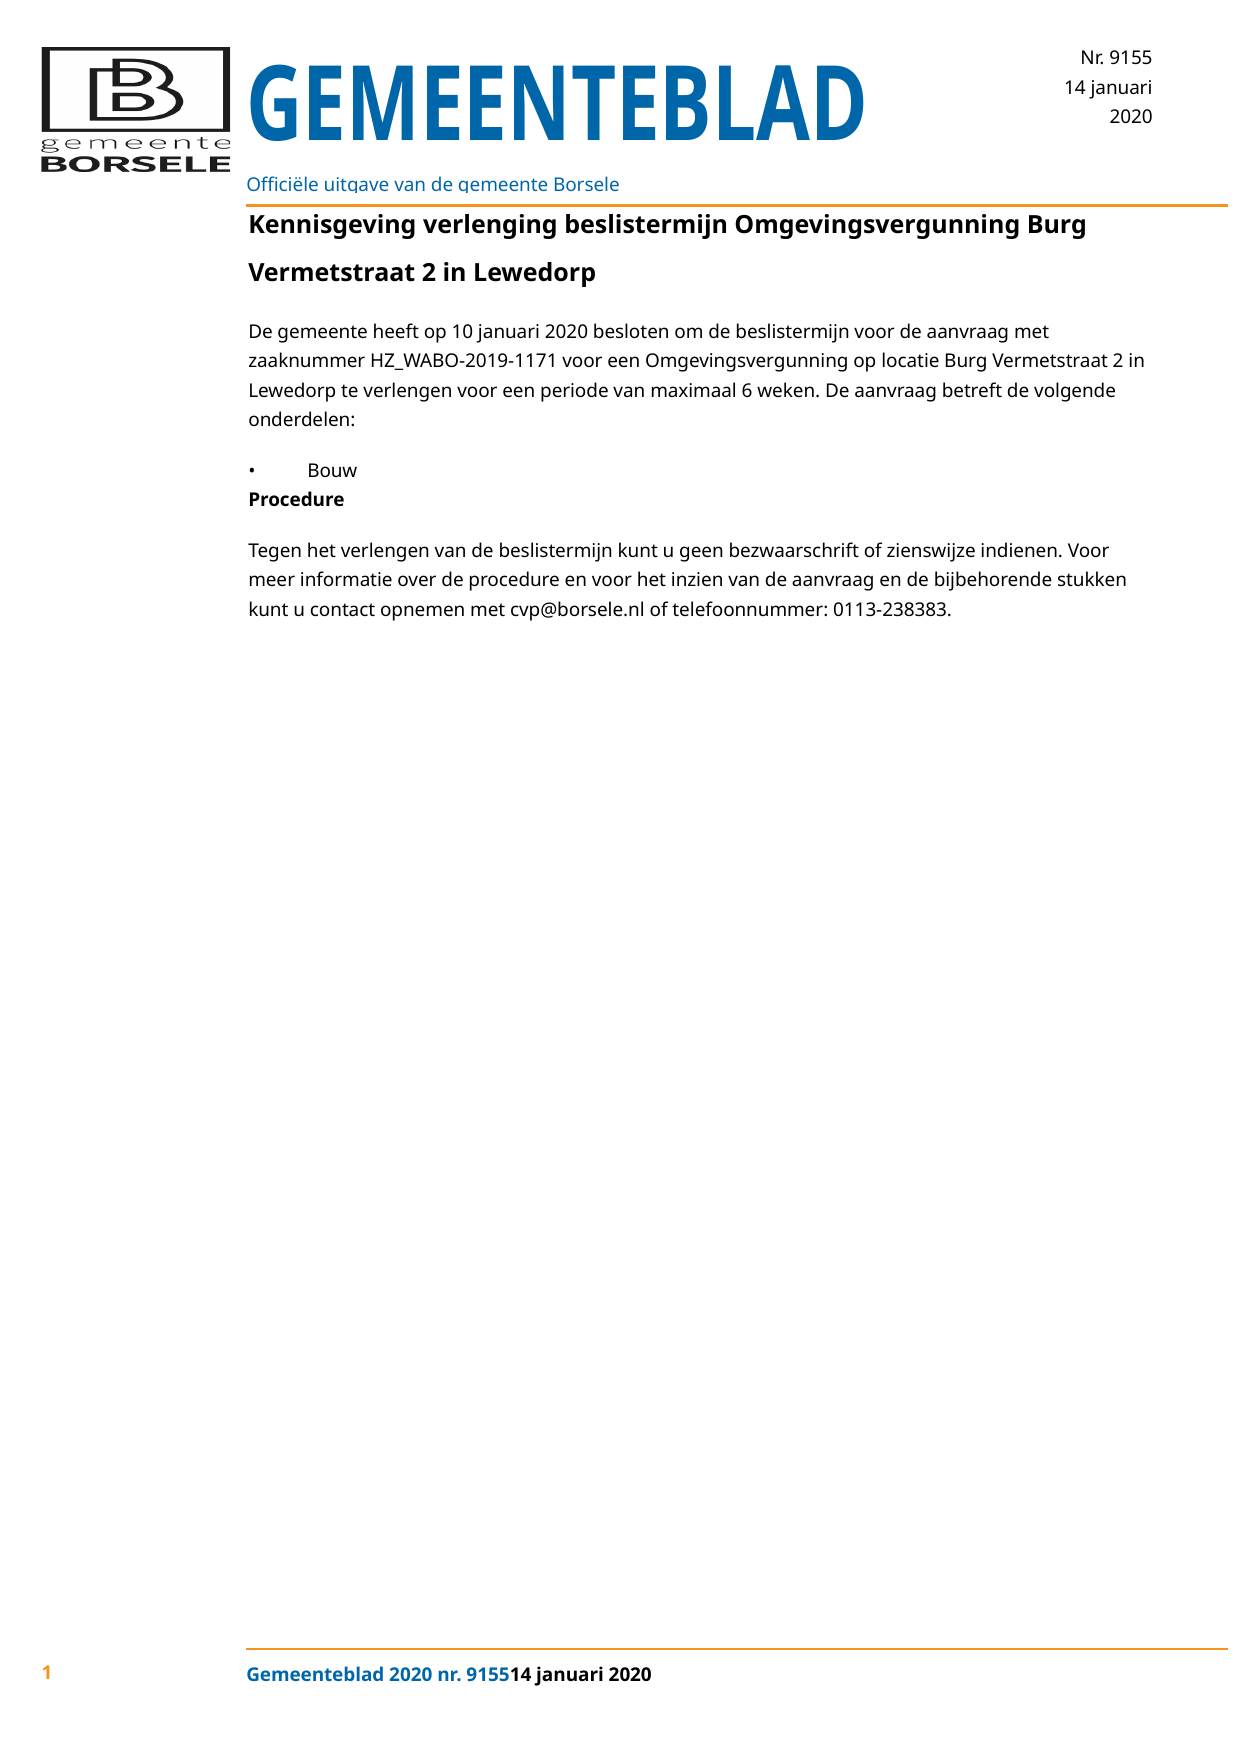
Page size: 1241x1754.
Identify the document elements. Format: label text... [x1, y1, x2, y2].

list Bouw [248, 457, 1152, 483]
text Kennisgeving verlenging beslistermijn Omgevingsvergunning Burg Vermetstraat 2 in Lewedorp [248, 207, 1152, 288]
text Tegen het verlengen van de beslistermijn kunt u geen bezwaarschrift of zienswijze indienen. Voor meer informatie over de procedure en voor het inzien van de aanvraag en de bijbehorende stukken kunt u contact opnemen met cvp@borsele.nl of telefoonnummer: 0113-238383. [248, 537, 1152, 622]
text Procedure [248, 487, 1152, 512]
text De gemeente heeft op 10 januari 2020 besloten om de beslistermijn voor de aanvraag met zaaknummer HZ_WABO-2019-1171 voor een Omgevingsvergunning op locatie Burg Vermetstraat 2 in Lewedorp te verlengen voor een periode van maximaal 6 weken. De aanvraag betreft de volgende onderdelen: [248, 318, 1152, 432]
picture [41, 47, 231, 172]
